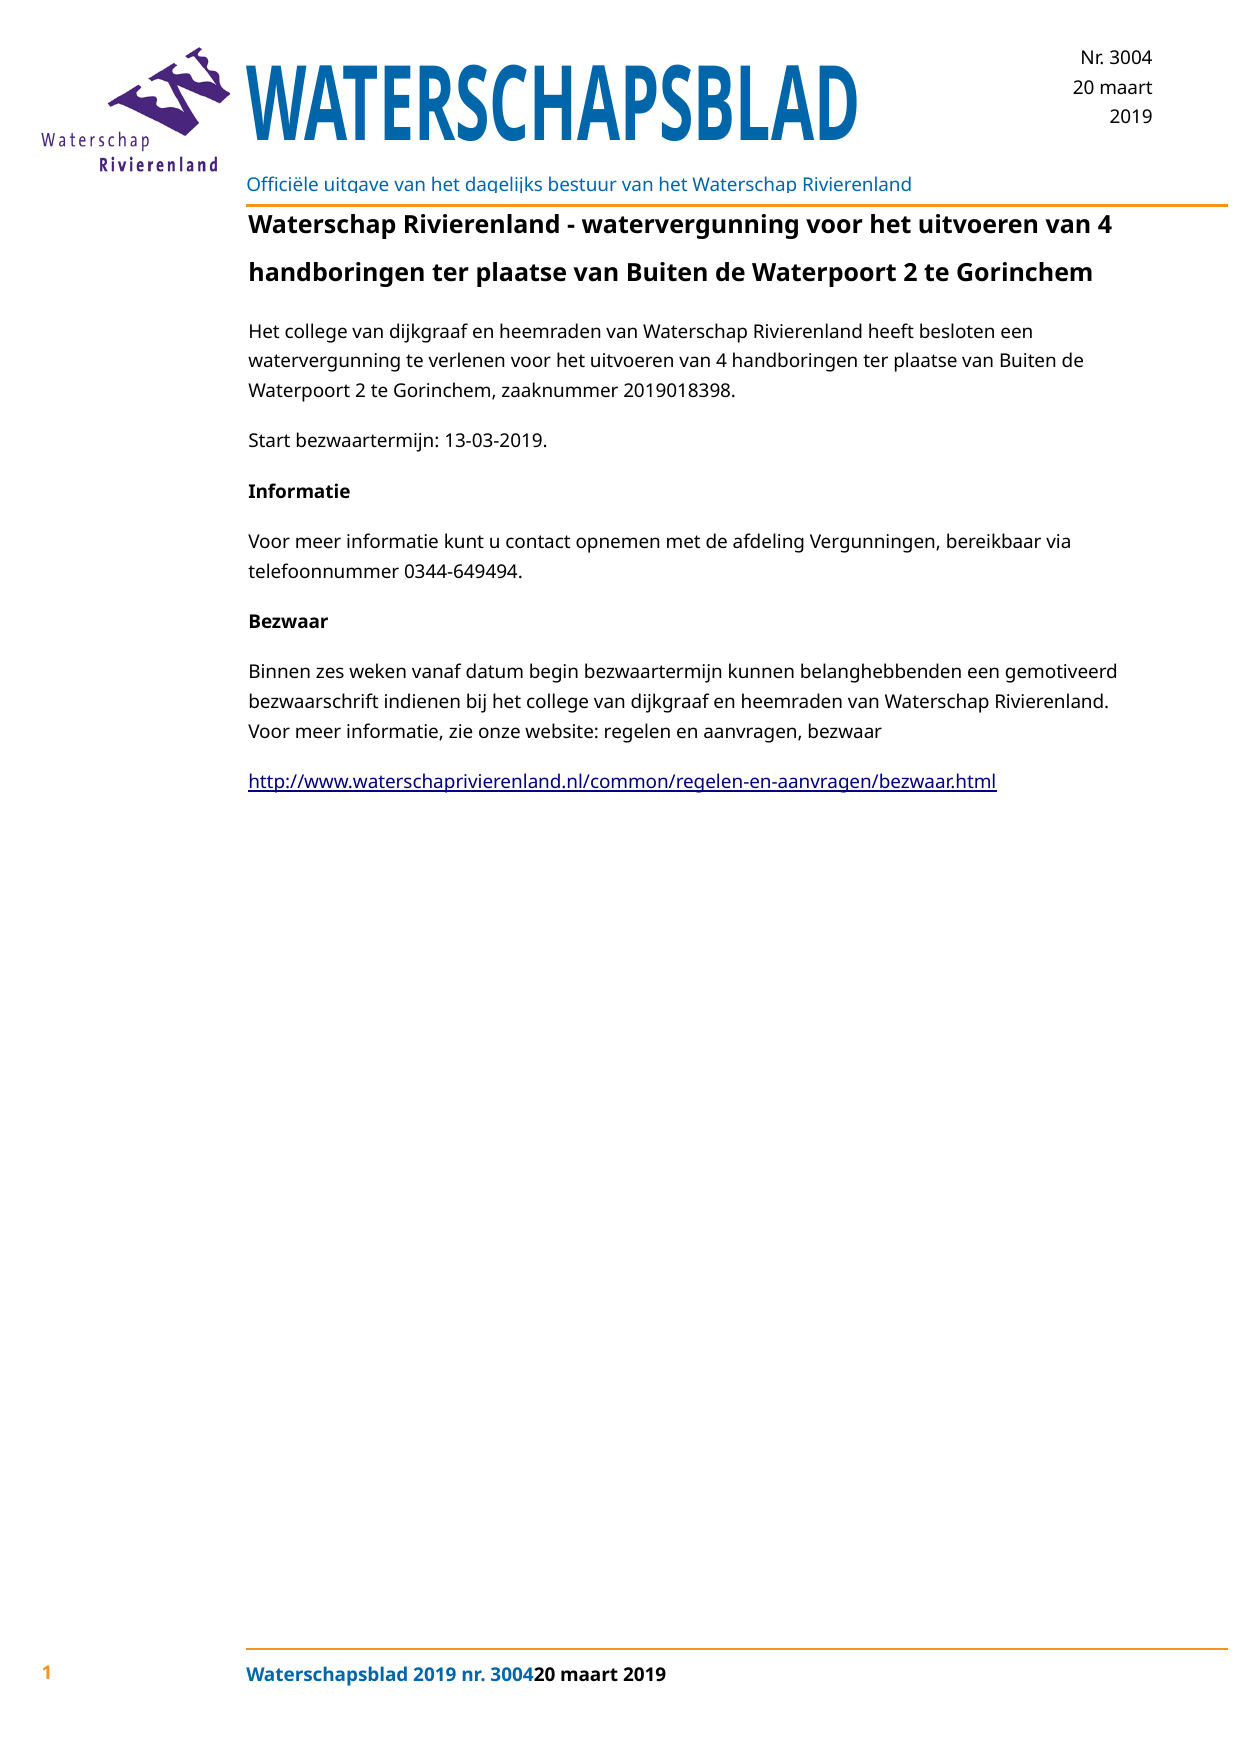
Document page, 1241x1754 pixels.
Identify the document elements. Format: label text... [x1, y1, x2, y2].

text Het college van dijkgraaf en heemraden van Waterschap Rivierenland heeft besloten een watervergunning te verlenen voor het uitvoeren van 4 handboringen ter plaatse van Buiten de Waterpoort 2 te Gorinchem, zaaknummer 2019018398. [248, 318, 1152, 403]
text Informatie [248, 478, 1152, 504]
text Binnen zes weken vanaf datum begin bezwaartermijn kunnen belanghebbenden een gemotiveerd bezwaarschrift indienen bij het college van dijkgraaf en heemraden van Waterschap Rivierenland. Voor meer informatie, zie onze website: regelen en aanvragen, bezwaar [248, 659, 1152, 744]
text Start bezwaartermijn: 13-03-2019. [248, 427, 1152, 453]
text Waterschap Rivierenland - watervergunning voor het uitvoeren van 4 handboringen ter plaatse van Buiten de Waterpoort 2 te Gorinchem [248, 207, 1152, 288]
text http://www.waterschaprivierenland.nl/common/regelen-en-aanvragen/bezwaar.html [248, 768, 1152, 794]
text Bezwaar [248, 608, 1152, 634]
picture [41, 47, 231, 172]
text Voor meer informatie kunt u contact opnemen met de afdeling Vergunningen, bereikbaar via telefoonnummer 0344-649494. [248, 528, 1152, 584]
